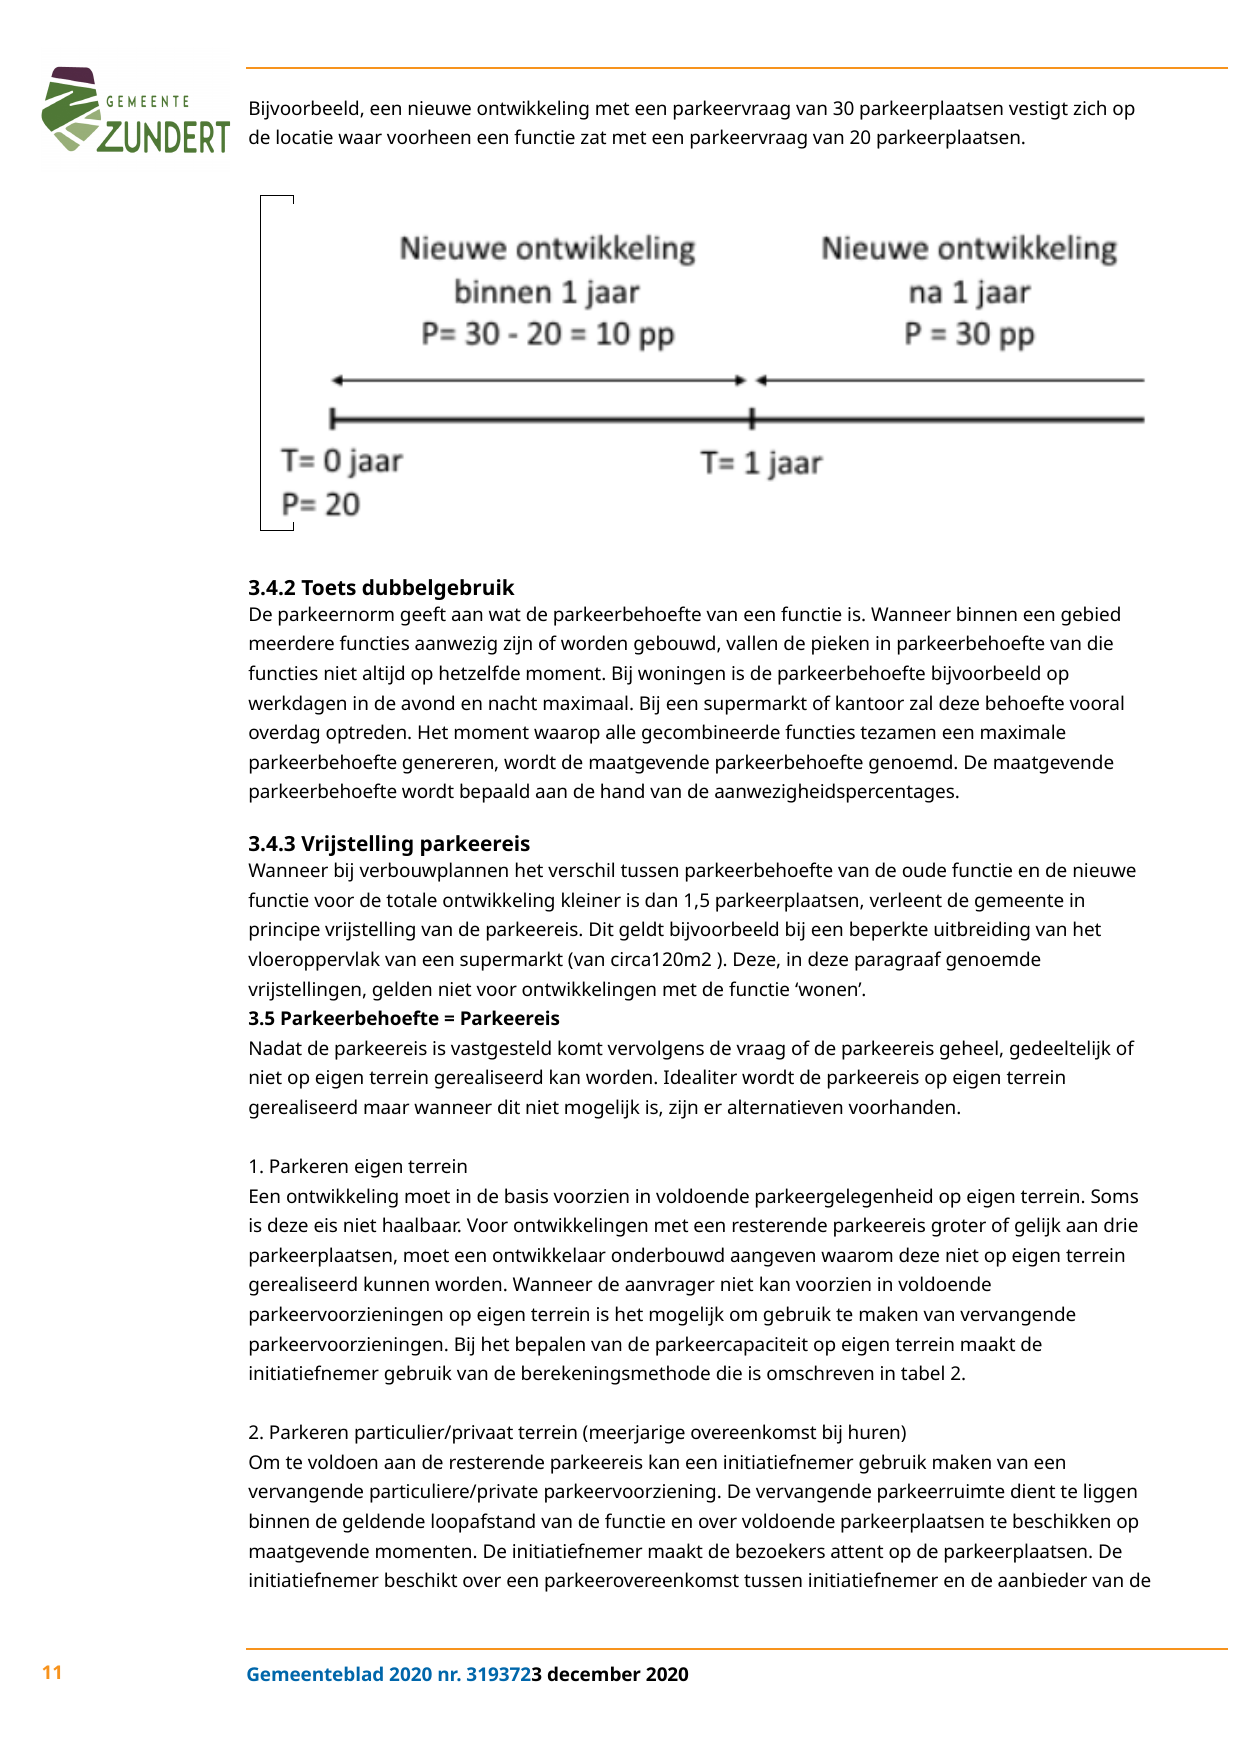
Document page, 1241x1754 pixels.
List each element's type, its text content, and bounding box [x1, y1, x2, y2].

text 1. Parkeren eigen terrein [248, 1153, 1152, 1179]
text Nadat de parkeereis is vastgesteld komt vervolgens de vraag of de parkeereis geheel, gedeeltelijk of niet op eigen terrein gerealiseerd kan worden. Idealiter wordt de parkeereis op eigen terrein gerealiseerd maar wanneer dit niet mogelijk is, zijn er alternatieven voorhanden. [248, 1035, 1152, 1120]
text Wanneer bij verbouwplannen het verschil tussen parkeerbehoefte van de oude functie en de nieuwe functie voor de totale ontwikkeling kleiner is dan 1,5 parkeerplaatsen, verleent de gemeente in principe vrijstelling van de parkeereis. Dit geldt bijvoorbeeld bij een beperkte uitbreiding van het vloeroppervlak van een supermarkt (van circa120m2 ). Deze, in deze paragraaf genoemde vrijstellingen, gelden niet voor ontwikkelingen met de functie ‘wonen’. [248, 857, 1152, 1001]
text 2. Parkeren particulier/privaat terrein (meerjarige overeenkomst bij huren) [248, 1419, 1152, 1445]
text Om te voldoen aan de resterende parkeereis kan een initiatiefnemer gebruik maken van een vervangende particuliere/private parkeervoorziening. De vervangende parkeerruimte dient te liggen binnen de geldende loopafstand van de functie en over voldoende parkeerplaatsen te beschikken op maatgevende momenten. De initiatiefnemer maakt de bezoekers attent op de parkeerplaatsen. De initiatiefnemer beschikt over een parkeerovereenkomst tussen initiatiefnemer en de aanbieder van de [248, 1449, 1152, 1593]
text Bijvoorbeeld, een nieuwe ontwikkeling met een parkeervraag van 30 parkeerplaatsen vestigt zich op de locatie waar voorheen een functie zat met een parkeervraag van 20 parkeerplaatsen. [248, 95, 1152, 150]
text De parkeernorm geeft aan wat de parkeerbehoefte van een functie is. Wanneer binnen een gebied meerdere functies aanwezig zijn of worden gebouwd, vallen de pieken in parkeerbehoefte van die functies niet altijd op hetzelfde moment. Bij woningen is de parkeerbehoefte bijvoorbeeld op werkdagen in de avond en nacht maximaal. Bij een supermarkt of kantoor zal deze behoefte vooral overdag optreden. Het moment waarop alle gecombineerde functies tezamen een maximale parkeerbehoefte genereren, wordt de maatgevende parkeerbehoefte genoemd. De maatgevende parkeerbehoefte wordt bepaald aan de hand van de aanwezigheidspercentages. [248, 601, 1152, 804]
picture [41, 47, 231, 172]
text 3.5 Parkeerbehoefte = Parkeereis [248, 1005, 1152, 1031]
text Een ontwikkeling moet in de basis voorzien in voldoende parkeergelegenheid op eigen terrein. Soms is deze eis niet haalbaar. Voor ontwikkelingen met een resterende parkeereis groter of gelijk aan drie parkeerplaatsen, moet een ontwikkelaar onderbouwd aangeven waarom deze niet op eigen terrein gerealiseerd kunnen worden. Wanneer de aanvrager niet kan voorzien in voldoende parkeervoorzieningen op eigen terrein is het mogelijk om gebruik te maken van vervangende parkeervoorzieningen. Bij het bepalen van de parkeercapaciteit op eigen terrein maakt de initiatiefnemer gebruik van de berekeningsmethode die is omschreven in tabel 2. [248, 1183, 1152, 1386]
text 3.4.3 Vrijstelling parkeereis [248, 829, 1152, 857]
picture [268, 204, 1173, 522]
text 3.4.2 Toets dubbelgebruik [248, 573, 1152, 601]
